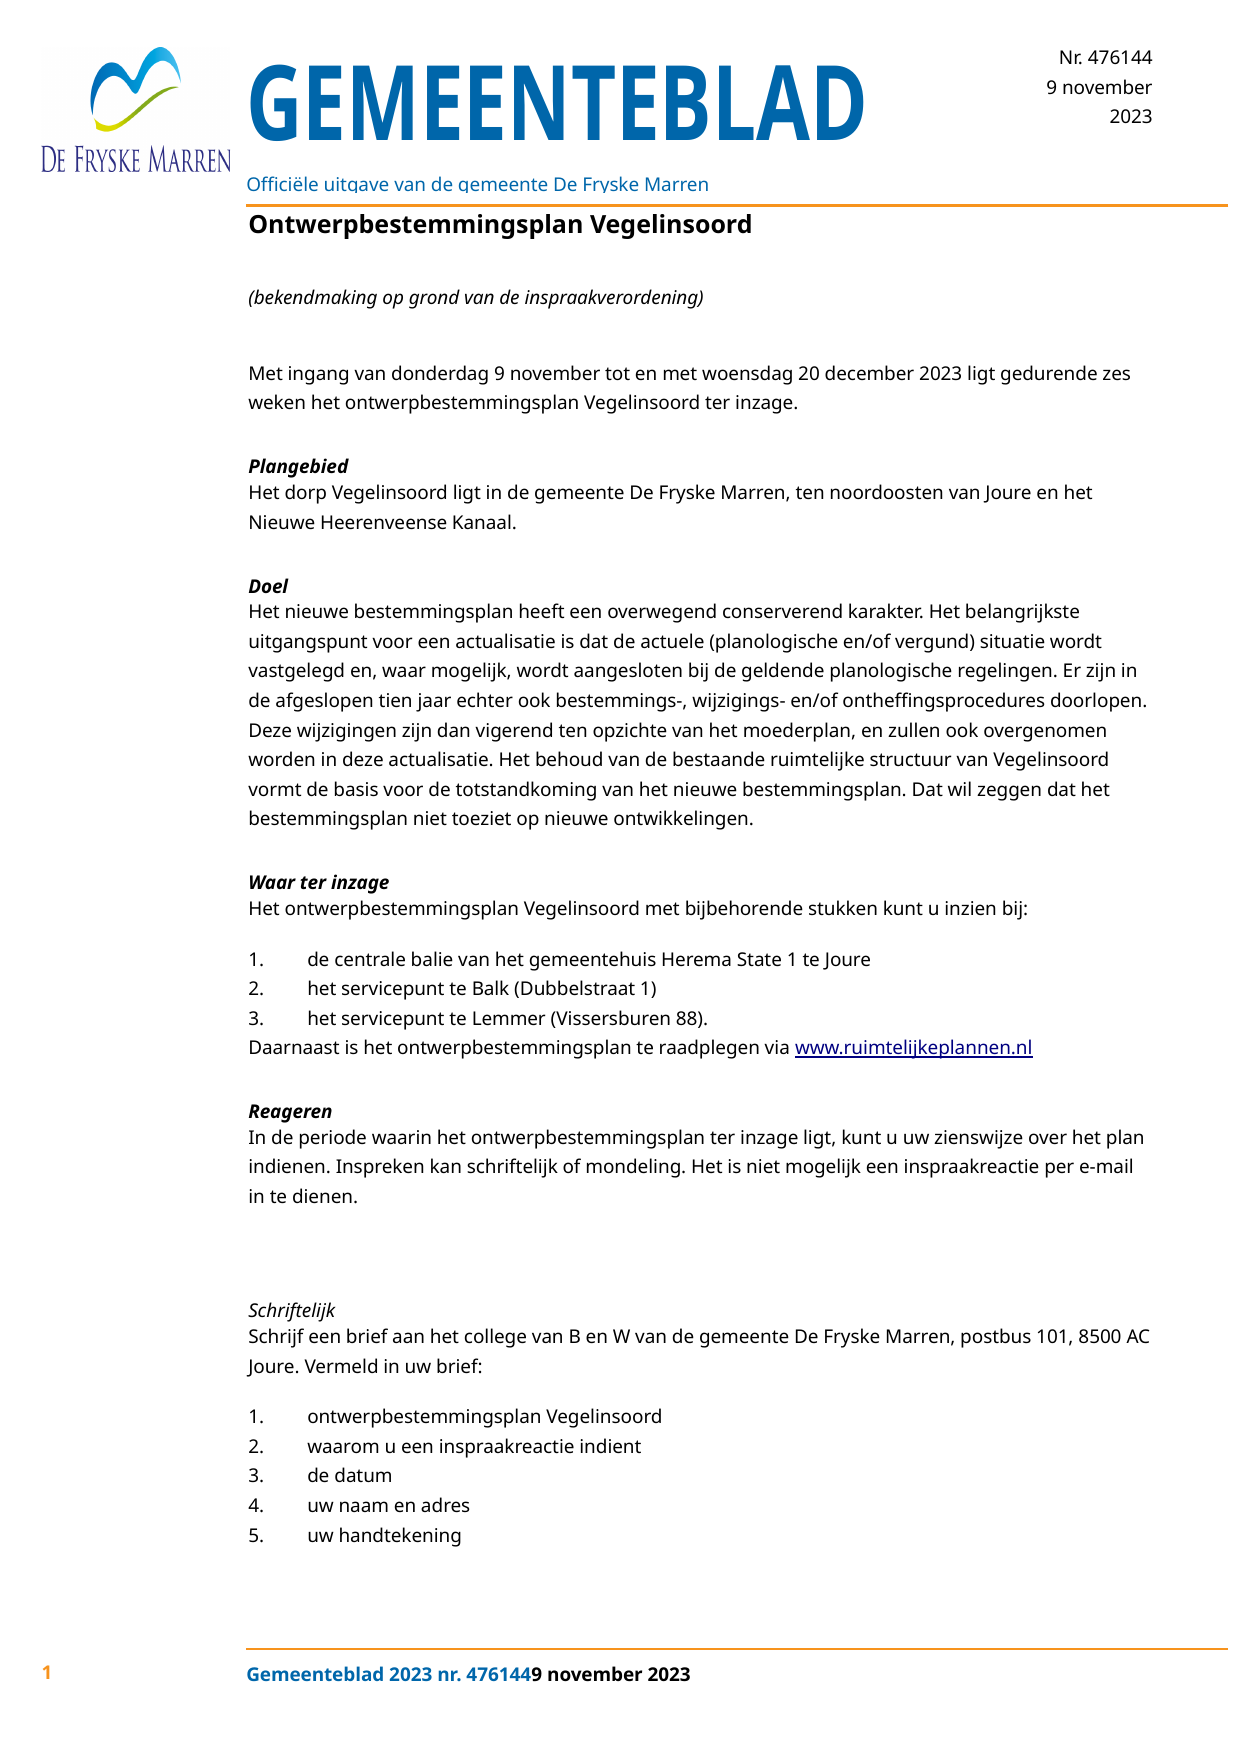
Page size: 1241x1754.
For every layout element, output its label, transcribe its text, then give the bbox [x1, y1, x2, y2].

text Schriftelijk [248, 1298, 1152, 1323]
list ontwerpbestemmingsplan Vegelinsoord [248, 1403, 1152, 1429]
text Het nieuwe bestemmingsplan heeft een overwegend conserverend karakter. Het belangrijkste uitgangspunt voor een actualisatie is dat de actuele (planologische en/of vergund) situatie wordt vastgelegd en, waar mogelijk, wordt aangesloten bij de geldende planologische regelingen. Er zijn in de afgeslopen tien jaar echter ook bestemmings-, wijzigings- en/of ontheffingsprocedures doorlopen. Deze wijzigingen zijn dan vigerend ten opzichte van het moederplan, en zullen ook overgenomen worden in deze actualisatie. Het behoud van de bestaande ruimtelijke structuur van Vegelinsoord vormt de basis voor de totstandkoming van het nieuwe bestemmingsplan. Dat wil zeggen dat het bestemmingsplan niet toeziet op nieuwe ontwikkelingen. [248, 598, 1152, 831]
list de centrale balie van het gemeentehuis Herema State 1 te Joure [248, 946, 1152, 971]
text Plangebied [248, 453, 1152, 479]
text Daarnaast is het ontwerpbestemmingsplan te raadplegen via www.ruimtelijkeplannen.nl [248, 1034, 1152, 1060]
text Waar ter inzage [248, 869, 1152, 895]
text Schrijf een brief aan het college van B en W van de gemeente De Fryske Marren, postbus 101, 8500 AC Joure. Vermeld in uw brief: [248, 1323, 1152, 1379]
text Ontwerpbestemmingsplan Vegelinsoord [248, 207, 1152, 241]
text (bekendmaking op grond van de inspraakverordening) [248, 284, 1152, 309]
list uw naam en adres [248, 1492, 1152, 1518]
text In de periode waarin het ontwerpbestemmingsplan ter inzage ligt, kunt u uw zienswijze over het plan indienen. Inspreken kan schriftelijk of mondeling. Het is niet mogelijk een inspraakreactie per e-mail in te dienen. [248, 1124, 1152, 1209]
text Reageren [248, 1098, 1152, 1124]
text Doel [248, 573, 1152, 598]
list het servicepunt te Balk (Dubbelstraat 1) [248, 975, 1152, 1001]
text Het ontwerpbestemmingsplan Vegelinsoord met bijbehorende stukken kunt u inzien bij: [248, 895, 1152, 921]
list uw handtekening [248, 1522, 1152, 1547]
text Het dorp Vegelinsoord ligt in de gemeente De Fryske Marren, ten noordoosten van Joure en het Nieuwe Heerenveense Kanaal. [248, 479, 1152, 534]
list de datum [248, 1463, 1152, 1488]
picture [41, 47, 231, 172]
list het servicepunt te Lemmer (Vissersburen 88). [248, 1005, 1152, 1031]
list waarom u een inspraakreactie indient [248, 1433, 1152, 1459]
text Met ingang van donderdag 9 november tot en met woensdag 20 december 2023 ligt gedurende zes weken het ontwerpbestemmingsplan Vegelinsoord ter inzage. [248, 360, 1152, 415]
